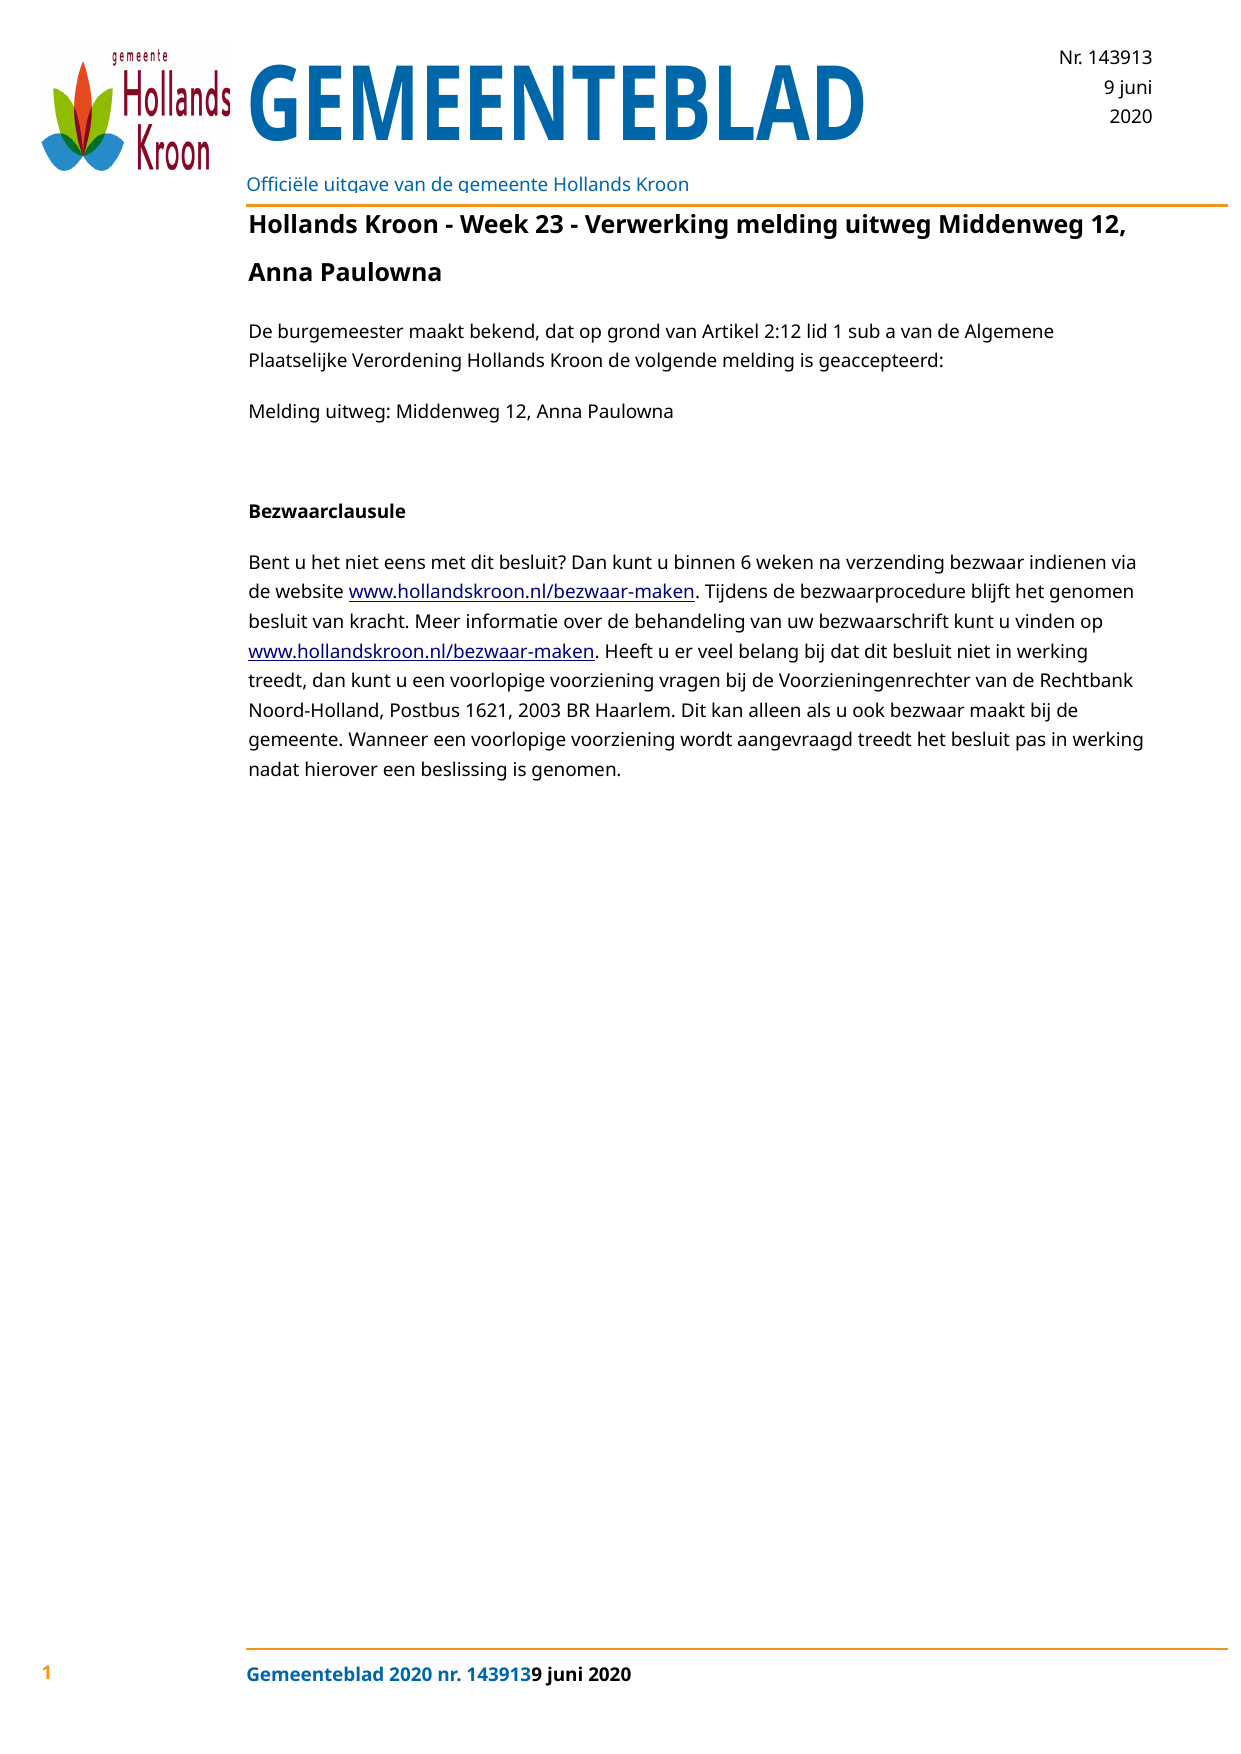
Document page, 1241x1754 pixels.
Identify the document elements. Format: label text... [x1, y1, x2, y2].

text De burgemeester maakt bekend, dat op grond van Artikel 2:12 lid 1 sub a van de Algemene Plaatselijke Verordening Hollands Kroon de volgende melding is geaccepteerd: [248, 318, 1152, 373]
text Bezwaarclausule [248, 499, 1152, 524]
text Hollands Kroon - Week 23 - Verwerking melding uitweg Middenweg 12, Anna Paulowna [248, 207, 1152, 288]
picture [41, 47, 231, 172]
text Melding uitweg: Middenweg 12, Anna Paulowna [248, 398, 1152, 424]
text Bent u het niet eens met dit besluit? Dan kunt u binnen 6 weken na verzending bezwaar indienen via de website www.hollandskroon.nl/bezwaar-maken. Tijdens de bezwaarprocedure blijft het genomen besluit van kracht. Meer informatie over de behandeling van uw bezwaarschrift kunt u vinden op www.hollandskroon.nl/bezwaar-maken. Heeft u er veel belang bij dat dit besluit niet in werking treedt, dan kunt u een voorlopige voorziening vragen bij de Voorzieningenrechter van de Rechtbank Noord-Holland, Postbus 1621, 2003 BR Haarlem. Dit kan alleen als u ook bezwaar maakt bij de gemeente. Wanneer een voorlopige voorziening wordt aangevraagd treedt het besluit pas in werking nadat hierover een beslissing is genomen. [248, 549, 1152, 782]
